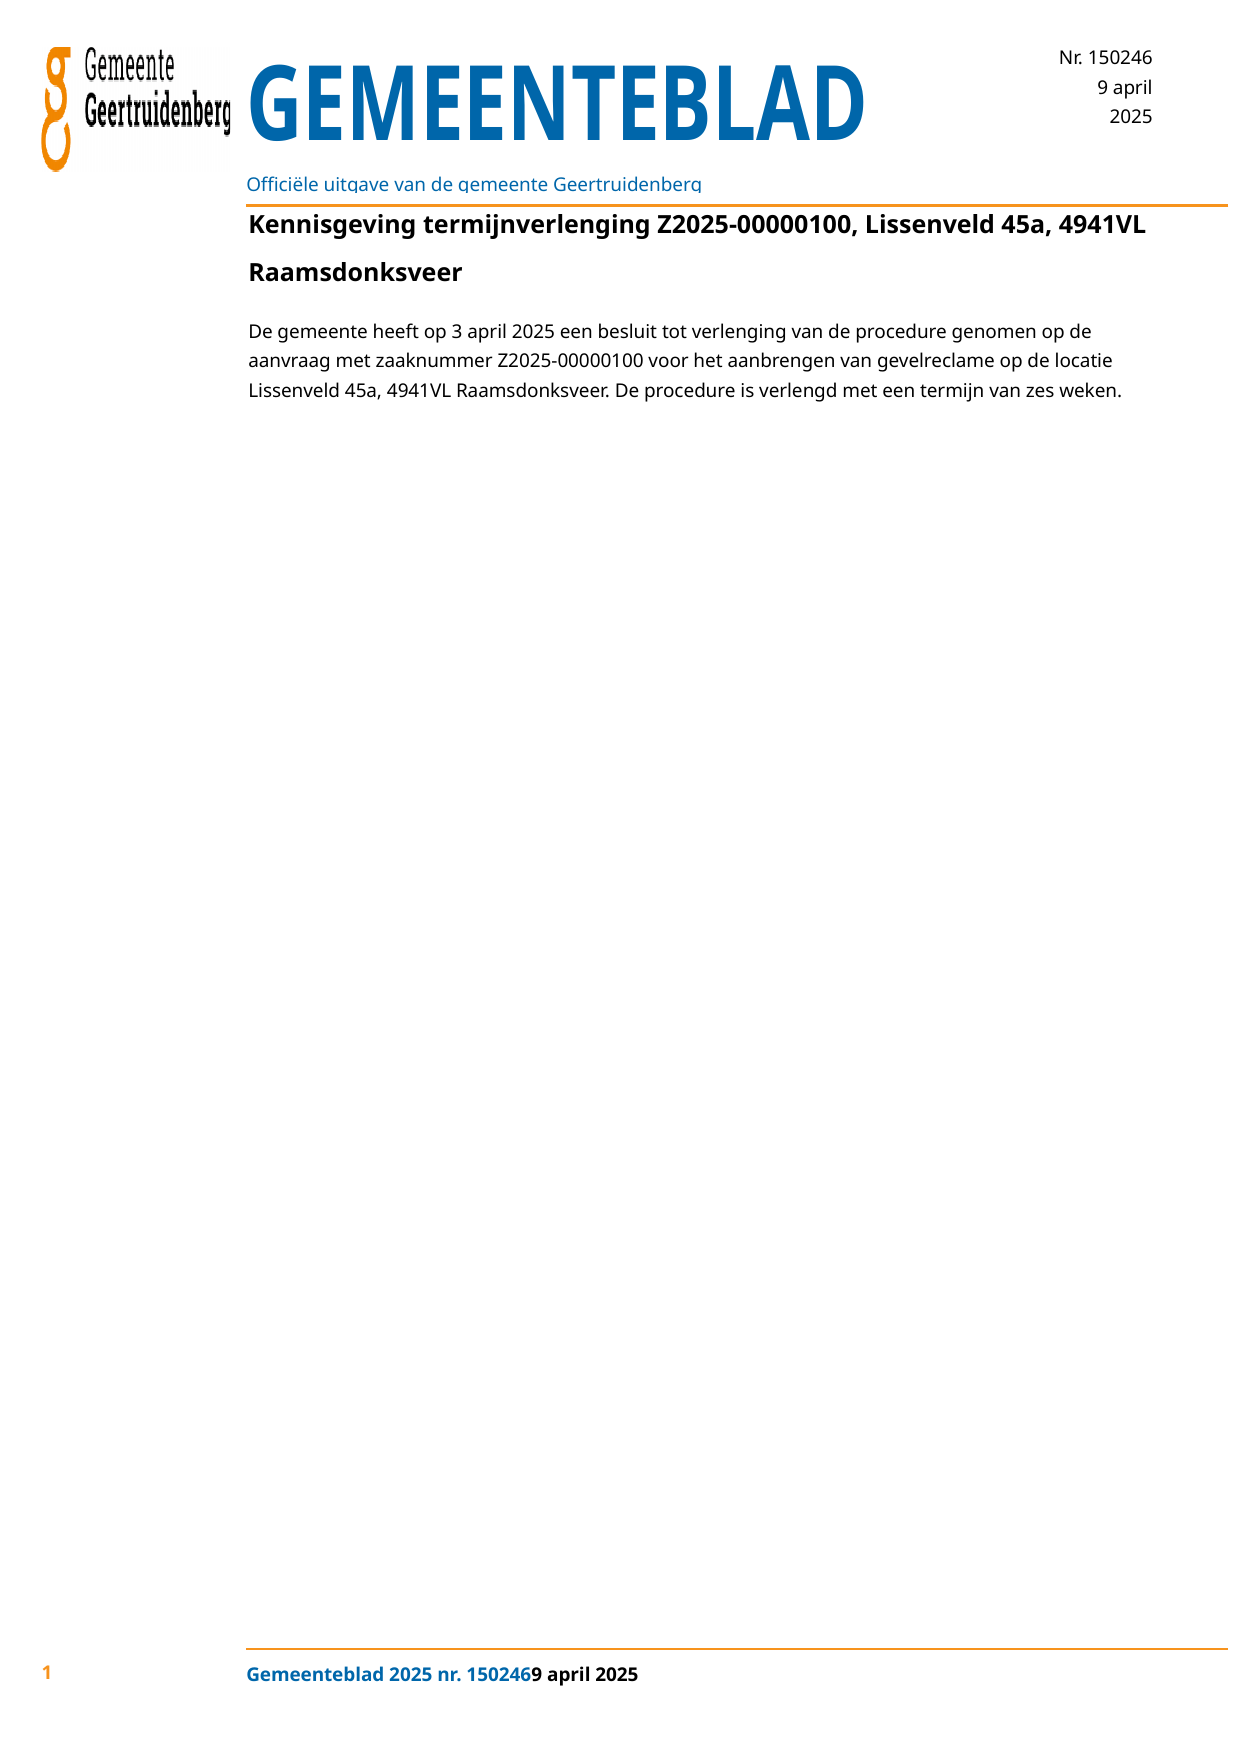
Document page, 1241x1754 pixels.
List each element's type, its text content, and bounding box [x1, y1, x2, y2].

picture [41, 47, 231, 172]
text Kennisgeving termijnverlenging Z2025-00000100, Lissenveld 45a, 4941VL Raamsdonksveer [248, 207, 1152, 288]
text De gemeente heeft op 3 april 2025 een besluit tot verlenging van de procedure genomen op de aanvraag met zaaknummer Z2025-00000100 voor het aanbrengen van gevelreclame op de locatie Lissenveld 45a, 4941VL Raamsdonksveer. De procedure is verlengd met een termijn van zes weken. [248, 318, 1152, 403]
